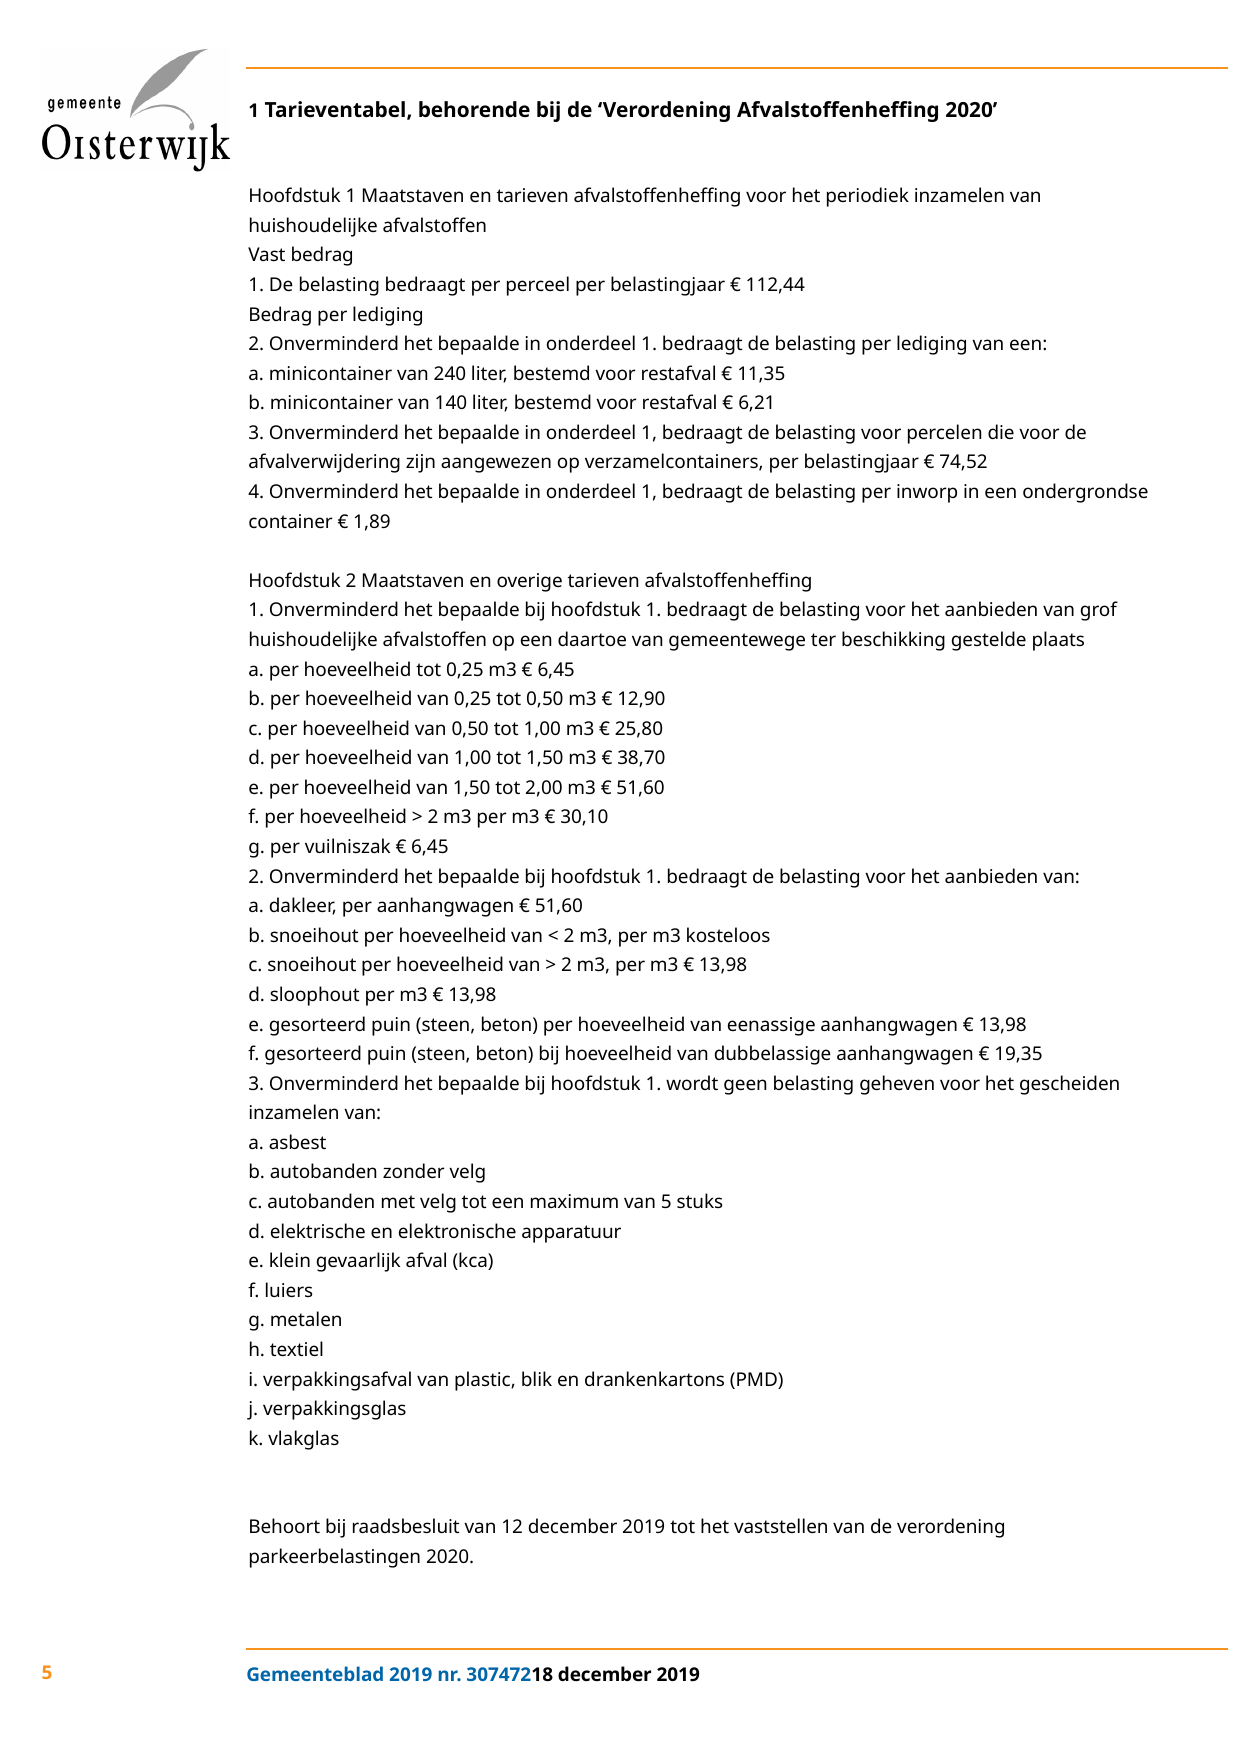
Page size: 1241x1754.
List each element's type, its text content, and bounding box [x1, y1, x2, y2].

text j. verpakkingsglas [248, 1395, 1152, 1421]
text 1. Onverminderd het bepaalde bij hoofdstuk 1. bedraagt de belasting voor het aanbieden van grof huishoudelijke afvalstoffen op een daartoe van gemeentewege ter beschikking gestelde plaats [248, 597, 1152, 652]
text b. snoeihout per hoeveelheid van < 2 m3, per m3 kosteloos [248, 922, 1152, 948]
text a. dakleer, per aanhangwagen € 51,60 [248, 892, 1152, 918]
text Bedrag per lediging [248, 301, 1152, 327]
text e. per hoeveelheid van 1,50 tot 2,00 m3 € 51,60 [248, 774, 1152, 800]
text c. snoeihout per hoeveelheid van > 2 m3, per m3 € 13,98 [248, 952, 1152, 977]
picture [41, 47, 231, 172]
text f. luiers [248, 1277, 1152, 1303]
text a. per hoeveelheid tot 0,25 m3 € 6,45 [248, 656, 1152, 682]
text 2. Onverminderd het bepaalde bij hoofdstuk 1. bedraagt de belasting voor het aanbieden van: [248, 863, 1152, 889]
text k. vlakglas [248, 1425, 1152, 1451]
text b. per hoeveelheid van 0,25 tot 0,50 m3 € 12,90 [248, 685, 1152, 711]
text c. autobanden met velg tot een maximum van 5 stuks [248, 1188, 1152, 1214]
text Hoofdstuk 1 Maatstaven en tarieven afvalstoffenheffing voor het periodiek inzamelen van huishoudelijke afvalstoffen [248, 182, 1152, 238]
text 2. Onverminderd het bepaalde in onderdeel 1. bedraagt de belasting per lediging van een: [248, 330, 1152, 356]
text c. per hoeveelheid van 0,50 tot 1,00 m3 € 25,80 [248, 715, 1152, 741]
text Vast bedrag [248, 242, 1152, 267]
text 1 Tarieventabel, behorende bij de ‘Verordening Afvalstoffenheffing 2020’ [248, 95, 1152, 123]
text Behoort bij raadsbesluit van 12 december 2019 tot het vaststellen van de verordening parkeerbelastingen 2020. [248, 1514, 1152, 1569]
text d. elektrische en elektronische apparatuur [248, 1218, 1152, 1244]
text 3. Onverminderd het bepaalde bij hoofdstuk 1. wordt geen belasting geheven voor het gescheiden inzamelen van: [248, 1070, 1152, 1125]
text a. asbest [248, 1129, 1152, 1155]
text g. per vuilniszak € 6,45 [248, 833, 1152, 859]
text b. minicontainer van 140 liter, bestemd voor restafval € 6,21 [248, 389, 1152, 415]
text d. sloophout per m3 € 13,98 [248, 981, 1152, 1007]
text e. klein gevaarlijk afval (kca) [248, 1247, 1152, 1273]
text d. per hoeveelheid van 1,00 tot 1,50 m3 € 38,70 [248, 744, 1152, 770]
text i. verpakkingsafval van plastic, blik en drankenkartons (PMD) [248, 1366, 1152, 1392]
text 1. De belasting bedraagt per perceel per belastingjaar € 112,44 [248, 271, 1152, 297]
text f. per hoeveelheid > 2 m3 per m3 € 30,10 [248, 804, 1152, 829]
text b. autobanden zonder velg [248, 1159, 1152, 1184]
text 3. Onverminderd het bepaalde in onderdeel 1, bedraagt de belasting voor percelen die voor de afvalverwijdering zijn aangewezen op verzamelcontainers, per belastingjaar € 74,52 [248, 419, 1152, 474]
text h. textiel [248, 1336, 1152, 1362]
text 4. Onverminderd het bepaalde in onderdeel 1, bedraagt de belasting per inworp in een ondergrondse container € 1,89 [248, 478, 1152, 534]
text a. minicontainer van 240 liter, bestemd voor restafval € 11,35 [248, 360, 1152, 386]
text e. gesorteerd puin (steen, beton) per hoeveelheid van eenassige aanhangwagen € 13,98 [248, 1011, 1152, 1037]
text f. gesorteerd puin (steen, beton) bij hoeveelheid van dubbelassige aanhangwagen € 19,35 [248, 1040, 1152, 1066]
text Hoofdstuk 2 Maatstaven en overige tarieven afvalstoffenheffing [248, 567, 1152, 593]
text g. metalen [248, 1307, 1152, 1332]
